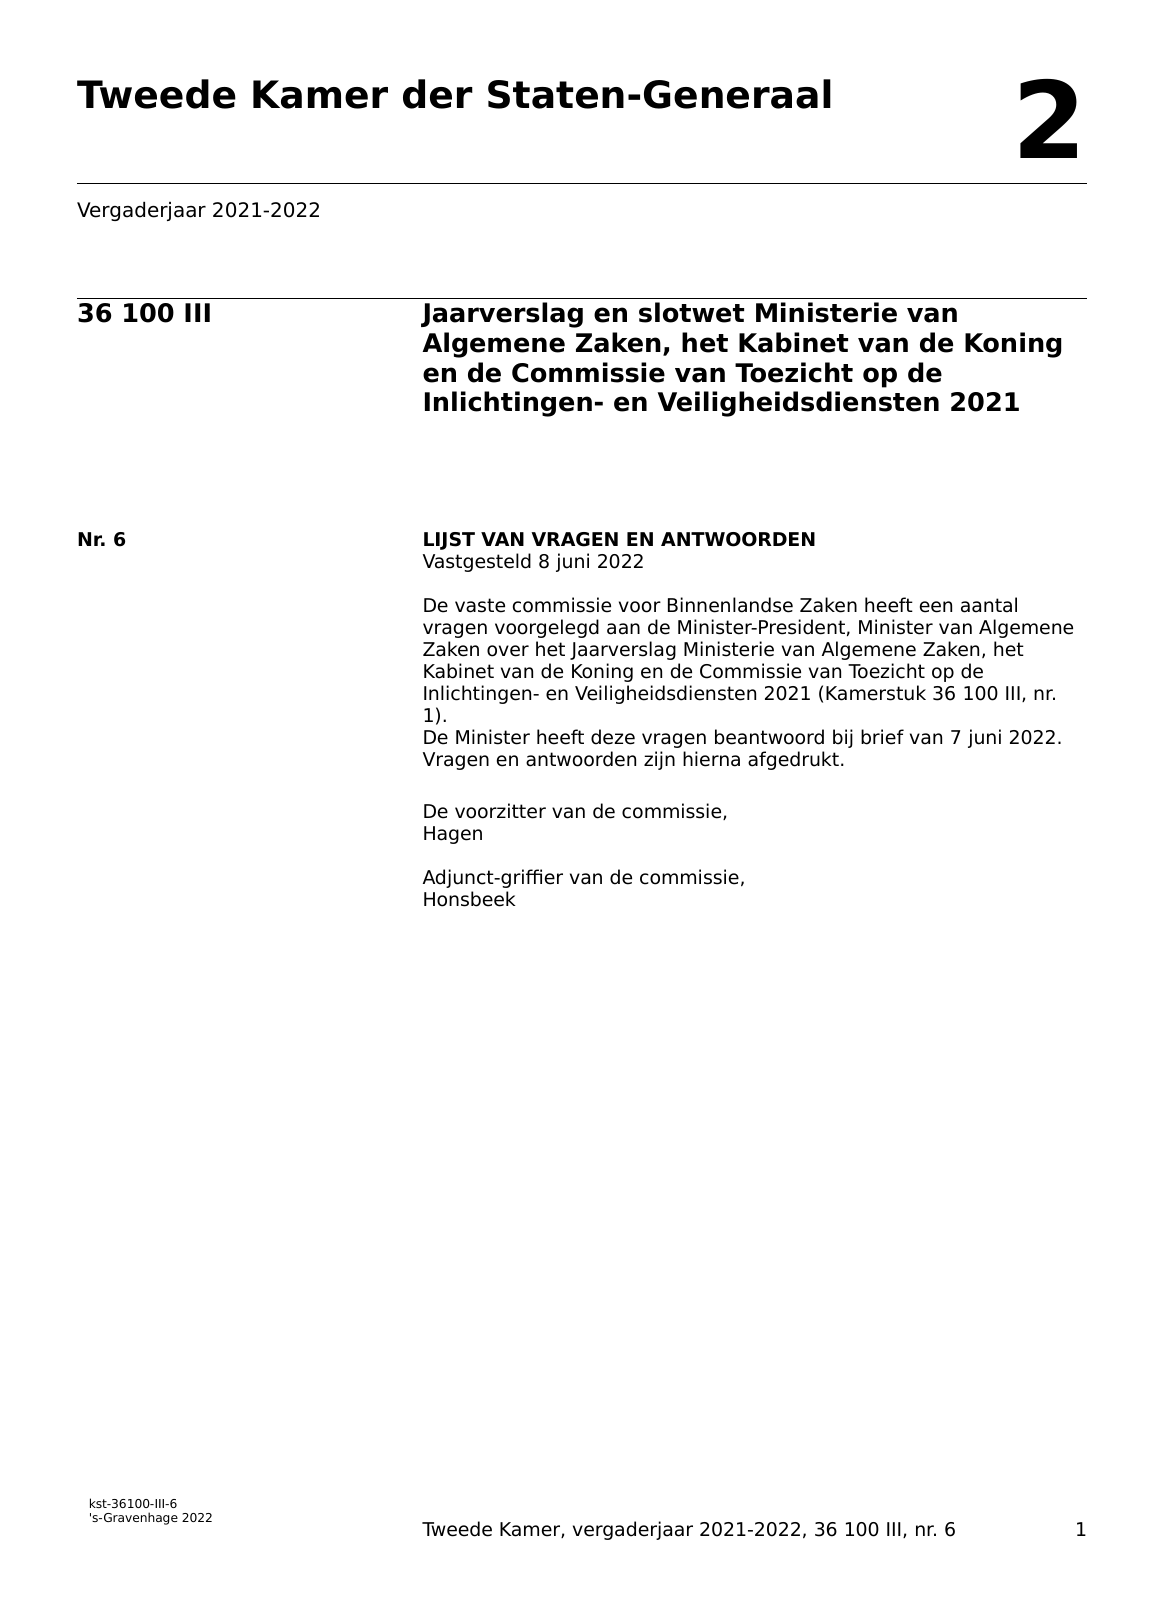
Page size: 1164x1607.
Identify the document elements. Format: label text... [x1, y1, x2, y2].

text 's-Gravenhage 2022 [88, 1511, 323, 1525]
table_header Tweede Kamer der Staten-Generaal [77, 59, 886, 183]
table_header 2 [886, 59, 1087, 183]
text kst-36100-III-6 [88, 1497, 323, 1511]
subtitle Nr. 6 LIJST VAN VRAGEN EN ANTWOORDEN [77, 529, 1087, 551]
text De Minister heeft deze vragen beantwoord bij brief van 7 juni 2022. Vragen en antwoorden zijn hierna afgedrukt. [422, 727, 1087, 771]
text De voorzitter van de commissie, Hagen [422, 801, 1087, 845]
text Adjunct-griffier van de commissie, Honsbeek [422, 867, 1087, 911]
text Vastgesteld 8 juni 2022 [422, 551, 1087, 573]
text De vaste commissie voor Binnenlandse Zaken heeft een aantal vragen voorgelegd aan de Minister-President, Minister van Algemene Zaken over het Jaarverslag Ministerie van Algemene Zaken, het Kabinet van de Koning en de Commissie van Toezicht op de Inlichtingen- en Veiligheidsdiensten 2021 (Kamerstuk 36 100 III, nr. 1). [422, 595, 1087, 727]
subtitle 36 100 III Jaarverslag en slotwet Ministerie van Algemene Zaken, het Kabinet van de Koning en de Commissie van Toezicht op de Inlichtingen- en Veiligheidsdiensten 2021 [77, 299, 1087, 418]
table_cell Vergaderjaar 2021-2022 [77, 184, 1087, 298]
